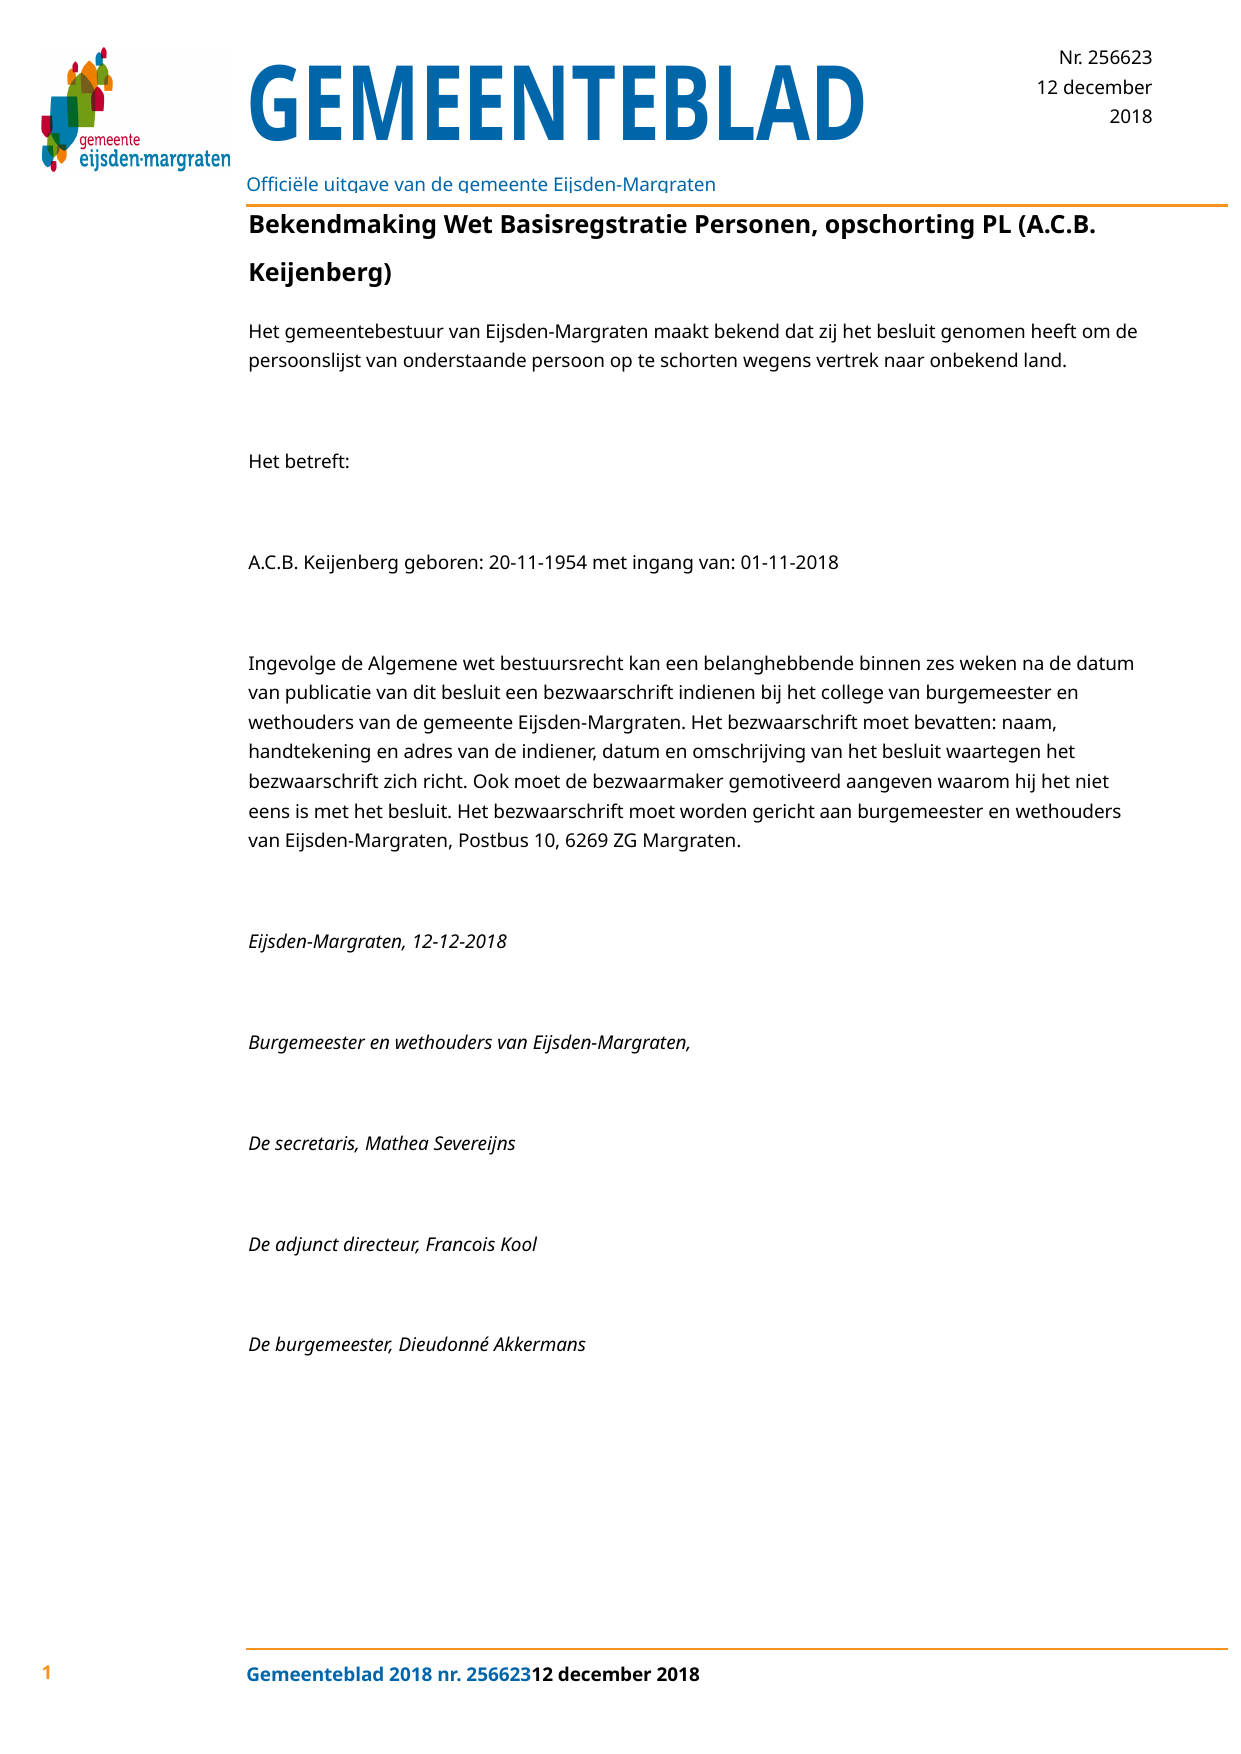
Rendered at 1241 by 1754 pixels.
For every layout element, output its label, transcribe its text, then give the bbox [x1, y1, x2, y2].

text Bekendmaking Wet Basisregstratie Personen, opschorting PL (A.C.B. Keijenberg) [248, 207, 1152, 288]
text Het betreft: [248, 448, 1152, 474]
text Eijsden-Margraten, 12-12-2018 [248, 928, 1152, 954]
text De secretaris, Mathea Severeijns [248, 1130, 1152, 1156]
picture [41, 47, 231, 172]
text Burgemeester en wethouders van Eijsden-Margraten, [248, 1029, 1152, 1055]
text De burgemeester, Dieudonné Akkermans [248, 1332, 1152, 1357]
text Het gemeentebestuur van Eijsden-Margraten maakt bekend dat zij het besluit genomen heeft om de persoonslijst van onderstaande persoon op te schorten wegens vertrek naar onbekend land. [248, 318, 1152, 373]
text Ingevolge de Algemene wet bestuursrecht kan een belanghebbende binnen zes weken na de datum van publicatie van dit besluit een bezwaarschrift indienen bij het college van burgemeester en wethouders van de gemeente Eijsden-Margraten. Het bezwaarschrift moet bevatten: naam, handtekening en adres van de indiener, datum en omschrijving van het besluit waartegen het bezwaarschrift zich richt. Ook moet de bezwaarmaker gemotiveerd aangeven waarom hij het niet eens is met het besluit. Het bezwaarschrift moet worden gericht aan burgemeester en wethouders van Eijsden-Margraten, Postbus 10, 6269 ZG Margraten. [248, 650, 1152, 853]
text De adjunct directeur, Francois Kool [248, 1231, 1152, 1257]
text A.C.B. Keijenberg geboren: 20-11-1954 met ingang van: 01-11-2018 [248, 549, 1152, 575]
